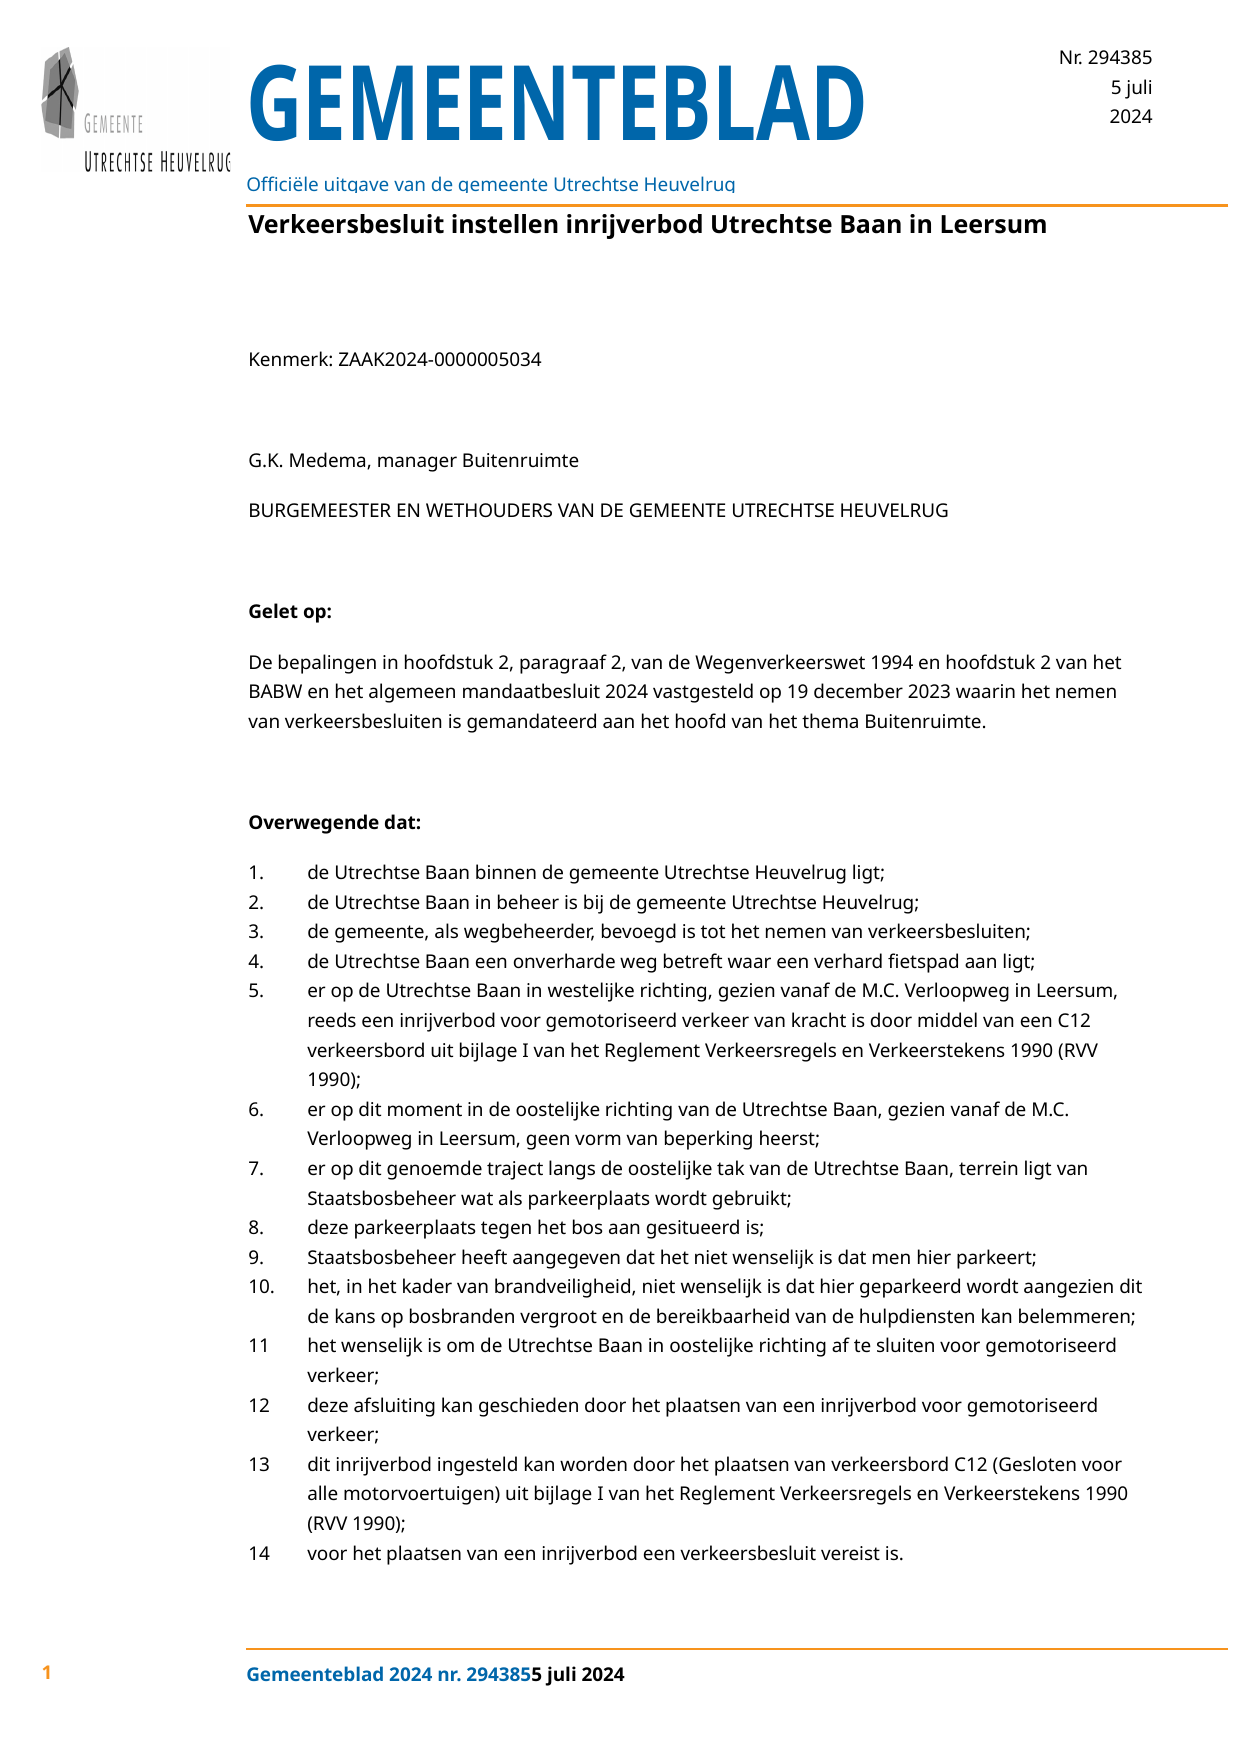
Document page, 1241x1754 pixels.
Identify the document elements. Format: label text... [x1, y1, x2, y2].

list het, in het kader van brandveiligheid, niet wenselijk is dat hier geparkeerd wordt aangezien dit de kans op bosbranden vergroot en de bereikbaarheid van de hulpdiensten kan belemmeren; [248, 1273, 1152, 1329]
list dit inrijverbod ingesteld kan worden door het plaatsen van verkeersbord C12 (Gesloten voor alle motorvoertuigen) uit bijlage I van het Reglement Verkeersregels en Verkeerstekens 1990 (RVV 1990); [248, 1451, 1152, 1536]
list deze parkeerplaats tegen het bos aan gesitueerd is; [248, 1214, 1152, 1240]
text Gelet op: [248, 598, 1152, 624]
list er op dit moment in de oostelijke richting van de Utrechtse Baan, gezien vanaf de M.C. Verloopweg in Leersum, geen vorm van beperking heerst; [248, 1096, 1152, 1151]
text Verkeersbesluit instellen inrijverbod Utrechtse Baan in Leersum [248, 207, 1152, 241]
list voor het plaatsen van een inrijverbod een verkeersbesluit vereist is. [248, 1540, 1152, 1566]
list er op de Utrechtse Baan in westelijke richting, gezien vanaf de M.C. Verloopweg in Leersum, reeds een inrijverbod voor gemotoriseerd verkeer van kracht is door middel van een C12 verkeersbord uit bijlage I van het Reglement Verkeersregels en Verkeerstekens 1990 (RVV 1990); [248, 978, 1152, 1092]
list deze afsluiting kan geschieden door het plaatsen van een inrijverbod voor gemotoriseerd verkeer; [248, 1392, 1152, 1447]
text G.K. Medema, manager Buitenruimte [248, 447, 1152, 473]
list het wenselijk is om de Utrechtse Baan in oostelijke richting af te sluiten voor gemotoriseerd verkeer; [248, 1333, 1152, 1388]
list er op dit genoemde traject langs de oostelijke tak van de Utrechtse Baan, terrein ligt van Staatsbosbeheer wat als parkeerplaats wordt gebruikt; [248, 1155, 1152, 1211]
list de Utrechtse Baan in beheer is bij de gemeente Utrechtse Heuvelrug; [248, 889, 1152, 915]
list de Utrechtse Baan een onverharde weg betreft waar een verhard fietspad aan ligt; [248, 948, 1152, 974]
text Overwegende dat: [248, 809, 1152, 835]
picture [41, 47, 231, 172]
text De bepalingen in hoofdstuk 2, paragraaf 2, van de Wegenverkeerswet 1994 en hoofdstuk 2 van het BABW en het algemeen mandaatbesluit 2024 vastgesteld op 19 december 2023 waarin het nemen van verkeersbesluiten is gemandateerd aan het hoofd van het thema Buitenruimte. [248, 649, 1152, 734]
text BURGEMEESTER EN WETHOUDERS VAN DE GEMEENTE UTRECHTSE HEUVELRUG [248, 498, 1152, 523]
list de gemeente, als wegbeheerder, bevoegd is tot het nemen van verkeersbesluiten; [248, 918, 1152, 944]
list Staatsbosbeheer heeft aangegeven dat het niet wenselijk is dat men hier parkeert; [248, 1244, 1152, 1270]
list de Utrechtse Baan binnen de gemeente Utrechtse Heuvelrug ligt; [248, 859, 1152, 885]
text Kenmerk: ZAAK2024-0000005034 [248, 346, 1152, 372]
